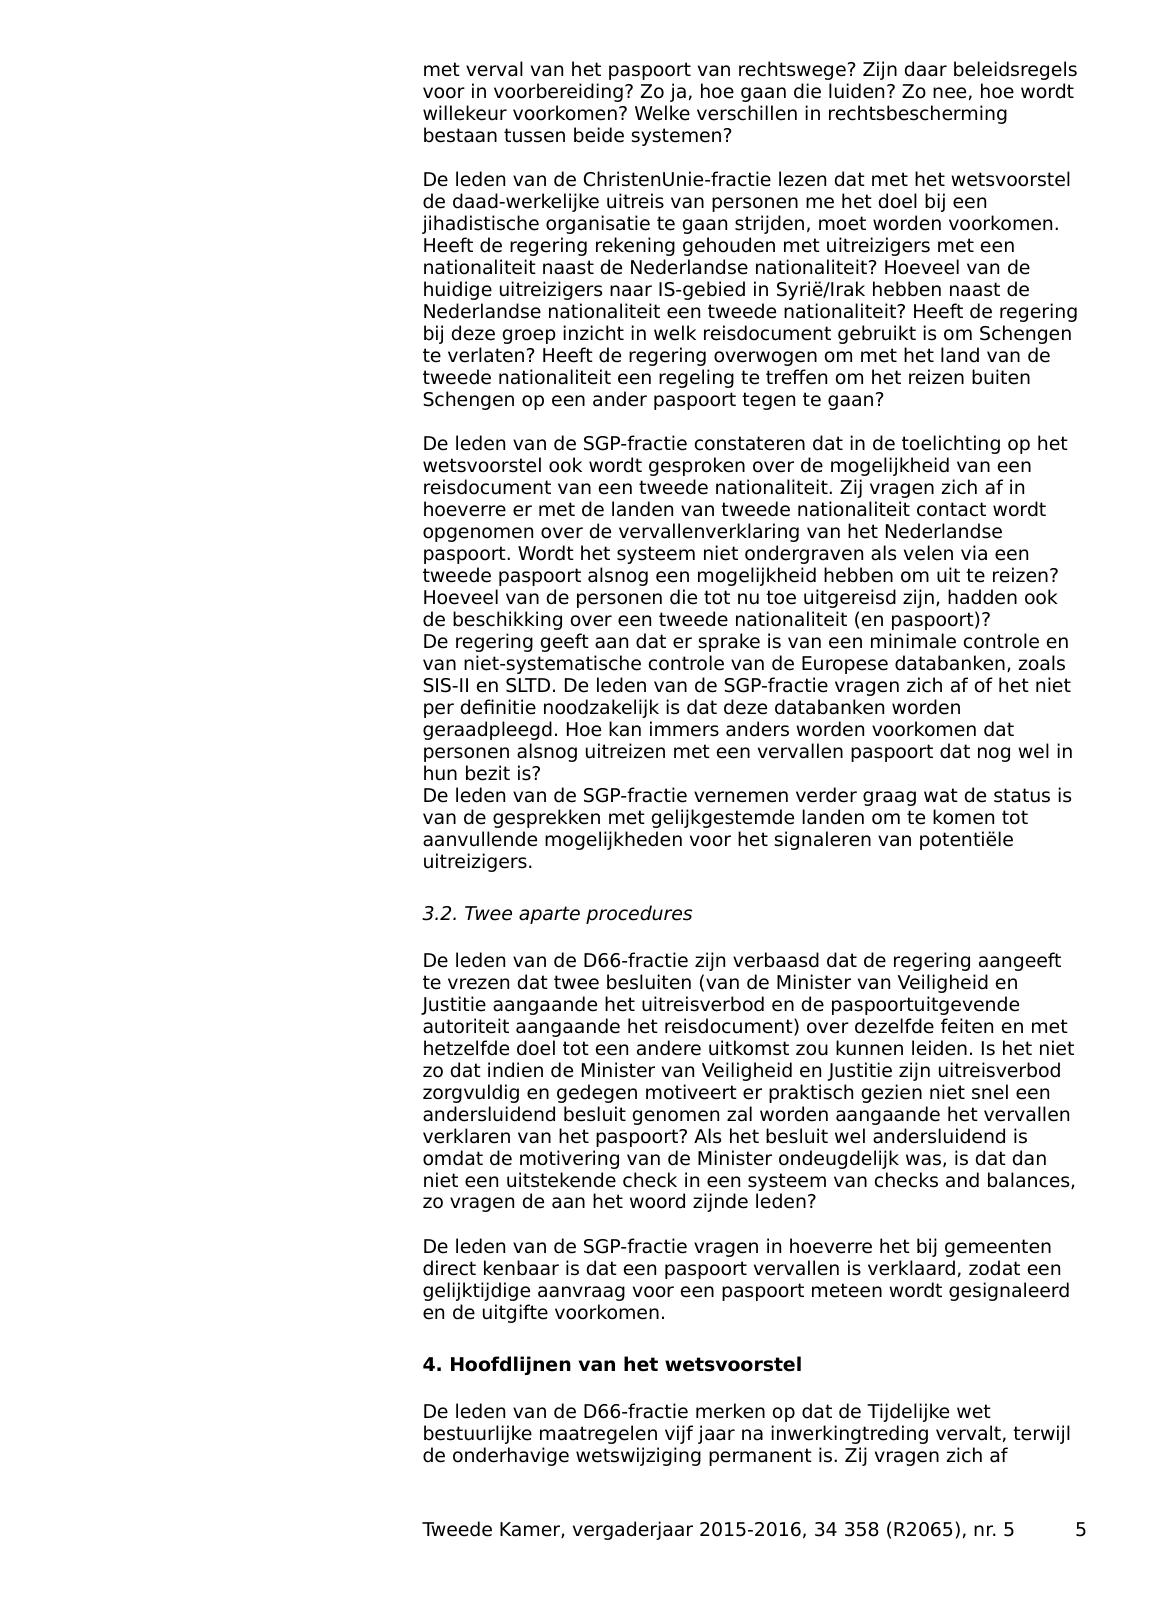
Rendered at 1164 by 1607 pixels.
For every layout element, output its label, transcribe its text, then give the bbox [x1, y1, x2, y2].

text De leden van de D66-fractie merken op dat de Tijdelijke wet bestuurlijke maatregelen vijf jaar na inwerkingtreding vervalt, terwijl de onderhavige wetswijziging permanent is. Zij vragen zich af [422, 1401, 1087, 1466]
subtitle 4. Hoofdlijnen van het wetsvoorstel [422, 1353, 1087, 1376]
subtitle 3.2. Twee aparte procedures [422, 903, 1087, 925]
text met verval van het paspoort van rechtswege? Zijn daar beleidsregels voor in voorbereiding? Zo ja, hoe gaan die luiden? Zo nee, hoe wordt willekeur voorkomen? Welke verschillen in rechtsbescherming bestaan tussen beide systemen? [422, 59, 1087, 147]
text De regering geeft aan dat er sprake is van een minimale controle en van niet-systematische controle van de Europese databanken, zoals SIS-II en SLTD. De leden van de SGP-fractie vragen zich af of het niet per definitie noodzakelijk is dat deze databanken worden geraadpleegd. Hoe kan immers anders worden voorkomen dat personen alsnog uitreizen met een vervallen paspoort dat nog wel in hun bezit is? [422, 631, 1087, 785]
text De leden van de SGP-fractie vragen in hoeverre het bij gemeenten direct kenbaar is dat een paspoort vervallen is verklaard, zodat een gelijktijdige aanvraag voor een paspoort meteen wordt gesignaleerd en de uitgifte voorkomen. [422, 1236, 1087, 1323]
text De leden van de D66-fractie zijn verbaasd dat de regering aangeeft te vrezen dat twee besluiten (van de Minister van Veiligheid en Justitie aangaande het uitreisverbod en de paspoortuitgevende autoriteit aangaande het reisdocument) over dezelfde feiten en met hetzelfde doel tot een andere uitkomst zou kunnen leiden. Is het niet zo dat indien de Minister van Veiligheid en Justitie zijn uitreisverbod zorgvuldig en gedegen motiveert er praktisch gezien niet snel een andersluidend besluit genomen zal worden aangaande het vervallen verklaren van het paspoort? Als het besluit wel andersluidend is omdat de motivering van de Minister ondeugdelijk was, is dat dan niet een uitstekende check in een systeem van checks and balances, zo vragen de aan het woord zijnde leden? [422, 950, 1087, 1213]
text De leden van de SGP-fractie constateren dat in de toelichting op het wetsvoorstel ook wordt gesproken over de mogelijkheid van een reisdocument van een tweede nationaliteit. Zij vragen zich af in hoeverre er met de landen van tweede nationaliteit contact wordt opgenomen over de vervallenverklaring van het Nederlandse paspoort. Wordt het systeem niet ondergraven als velen via een tweede paspoort alsnog een mogelijkheid hebben om uit te reizen? Hoeveel van de personen die tot nu toe uitgereisd zijn, hadden ook de beschikking over een tweede nationaliteit (en paspoort)? [422, 433, 1087, 631]
text De leden van de ChristenUnie-fractie lezen dat met het wetsvoorstel de daad-werkelijke uitreis van personen me het doel bij een jihadistische organisatie te gaan strijden, moet worden voorkomen. Heeft de regering rekening gehouden met uitreizigers met een nationaliteit naast de Nederlandse nationaliteit? Hoeveel van de huidige uitreizigers naar IS-gebied in Syrië/Irak hebben naast de Nederlandse nationaliteit een tweede nationaliteit? Heeft de regering bij deze groep inzicht in welk reisdocument gebruikt is om Schengen te verlaten? Heeft de regering overwogen om met het land van de tweede nationaliteit een regeling te treffen om het reizen buiten Schengen op een ander paspoort tegen te gaan? [422, 169, 1087, 411]
text De leden van de SGP-fractie vernemen verder graag wat de status is van de gesprekken met gelijkgestemde landen om te komen tot aanvullende mogelijkheden voor het signaleren van potentiële uitreizigers. [422, 785, 1087, 873]
